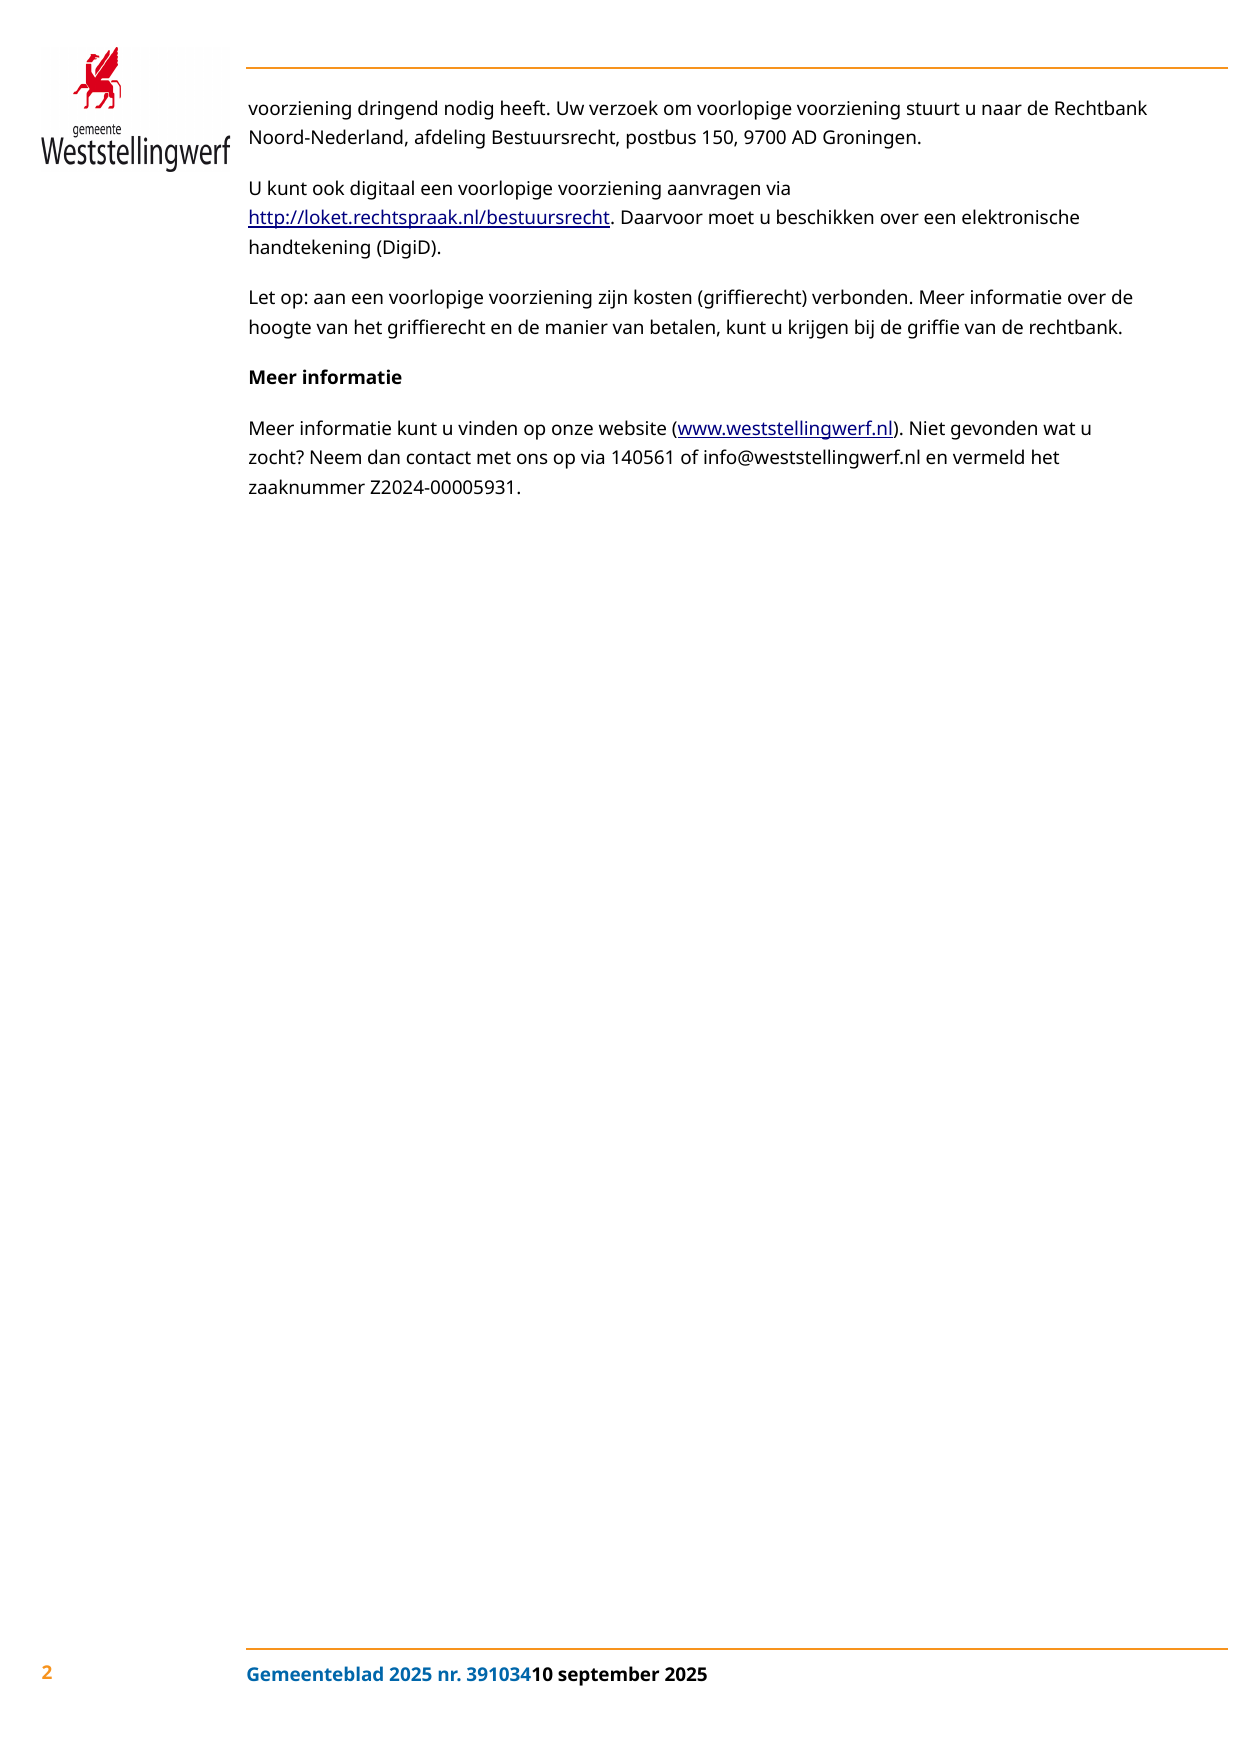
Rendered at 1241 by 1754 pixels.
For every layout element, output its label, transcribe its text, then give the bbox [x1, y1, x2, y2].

picture [41, 47, 231, 172]
text Meer informatie [248, 364, 1152, 390]
text U kunt ook digitaal een voorlopige voorziening aanvragen via http://loket.rechtspraak.nl/bestuursrecht. Daarvoor moet u beschikken over een elektronische handtekening (DigiD). [248, 175, 1152, 260]
text Meer informatie kunt u vinden op onze website (www.weststellingwerf.nl). Niet gevonden wat u zocht? Neem dan contact met ons op via 140561 of info@weststellingwerf.nl en vermeld het zaaknummer Z2024-00005931. [248, 415, 1152, 500]
text voorziening dringend nodig heeft. Uw verzoek om voorlopige voorziening stuurt u naar de Rechtbank Noord-Nederland, afdeling Bestuursrecht, postbus 150, 9700 AD Groningen. [248, 95, 1152, 150]
text Let op: aan een voorlopige voorziening zijn kosten (griffierecht) verbonden. Meer informatie over de hoogte van het griffierecht en de manier van betalen, kunt u krijgen bij de griffie van de rechtbank. [248, 284, 1152, 340]
